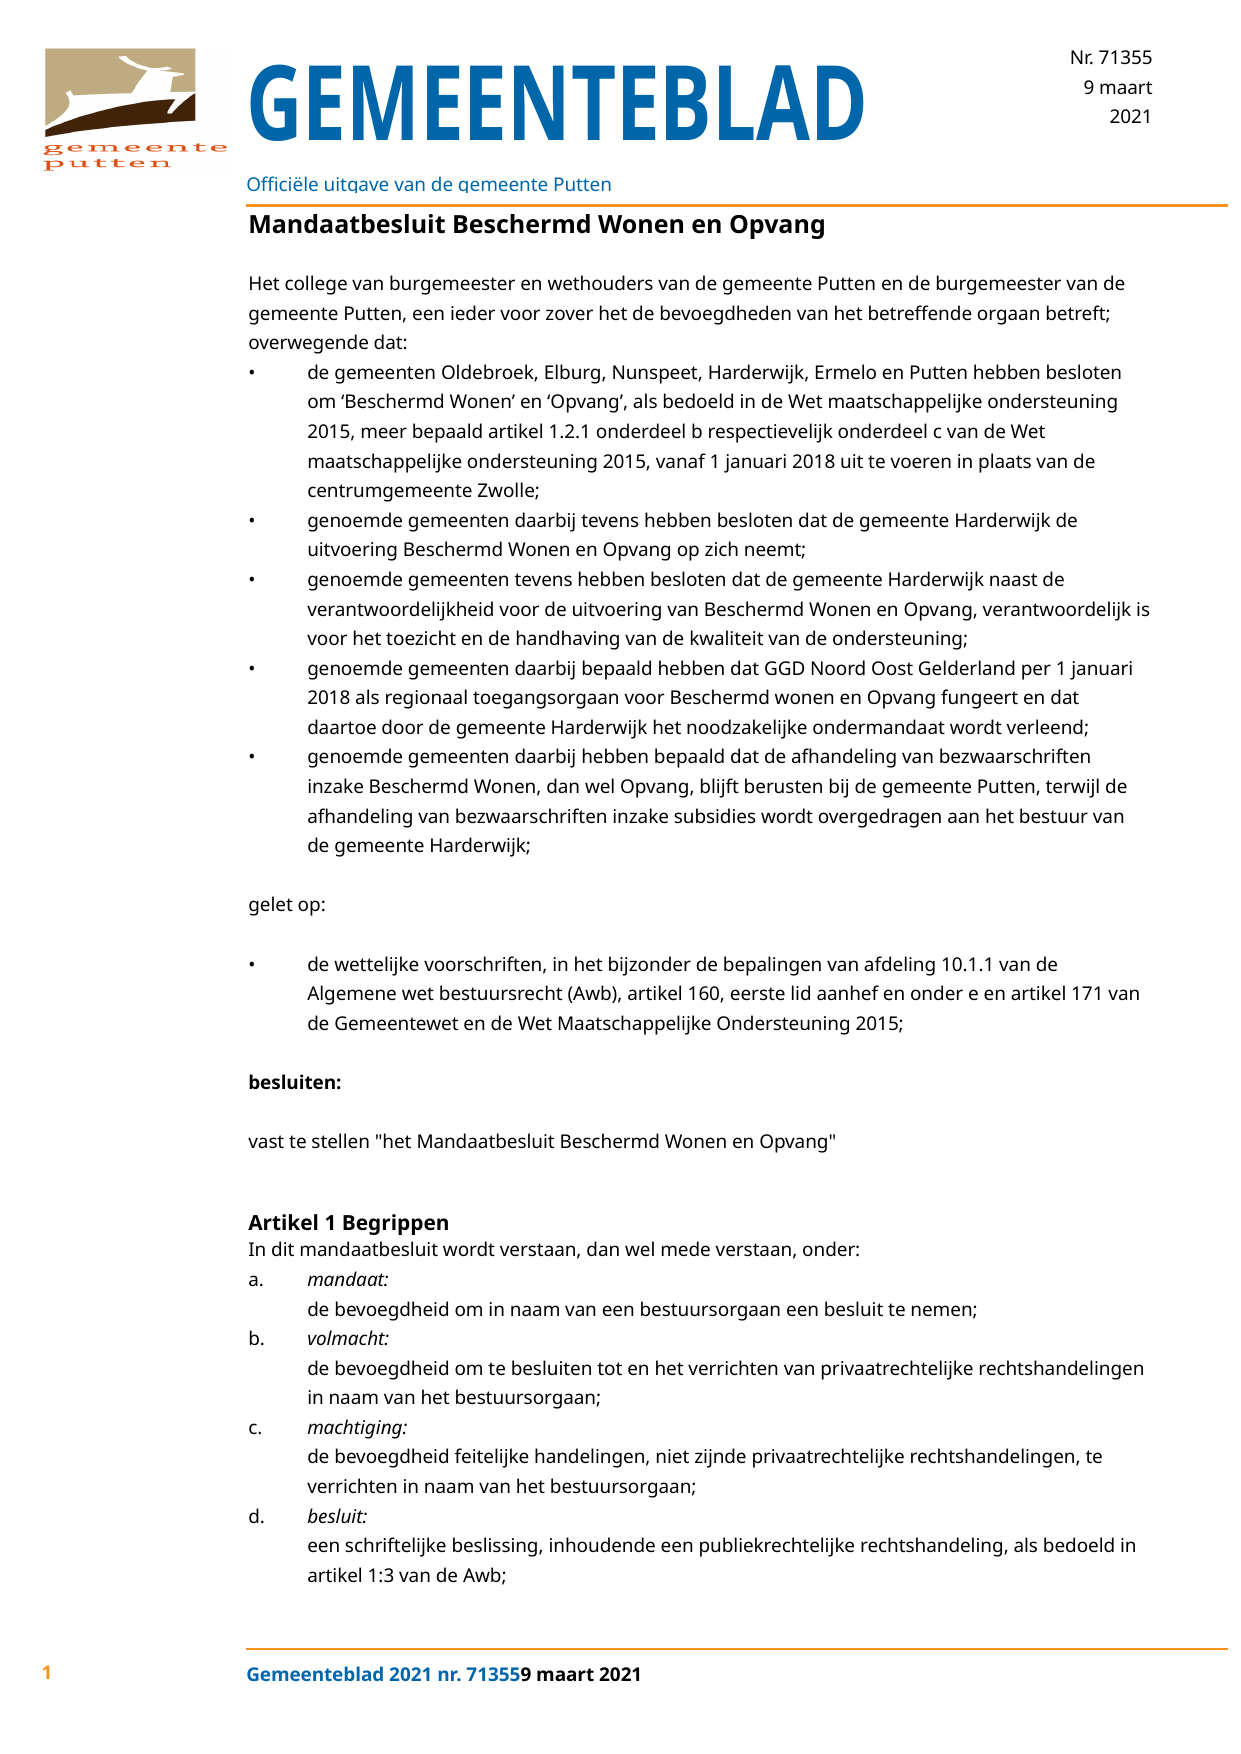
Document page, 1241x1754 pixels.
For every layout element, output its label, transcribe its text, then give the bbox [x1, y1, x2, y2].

text Artikel 1 Begrippen [248, 1208, 1152, 1237]
text overwegende dat: [248, 329, 1152, 355]
list genoemde gemeenten tevens hebben besloten dat de gemeente Harderwijk naast de verantwoordelijkheid voor de uitvoering van Beschermd Wonen en Opvang, verantwoordelijk is voor het toezicht en de handhaving van de kwaliteit van de ondersteuning; [248, 566, 1152, 651]
list de bevoegdheid om in naam van een bestuursorgaan een besluit te nemen; [248, 1296, 1152, 1322]
list de wettelijke voorschriften, in het bijzonder de bepalingen van afdeling 10.1.1 van de Algemene wet bestuursrecht (Awb), artikel 160, eerste lid aanhef en onder e en artikel 171 van de Gemeentewet en de Wet Maatschappelijke Ondersteuning 2015; [248, 951, 1152, 1036]
list besluit: [248, 1503, 1152, 1529]
list een schriftelijke beslissing, inhoudende een publiekrechtelijke rechtshandeling, als bedoeld in artikel 1:3 van de Awb; [248, 1532, 1152, 1588]
list volmacht: [248, 1325, 1152, 1351]
text vast te stellen "het Mandaatbesluit Beschermd Wonen en Opvang" [248, 1128, 1152, 1154]
text Mandaatbesluit Beschermd Wonen en Opvang [248, 207, 1152, 241]
text Het college van burgemeester en wethouders van de gemeente Putten en de burgemeester van de gemeente Putten, een ieder voor zover het de bevoegdheden van het betreffende orgaan betreft; [248, 270, 1152, 326]
list genoemde gemeenten daarbij tevens hebben besloten dat de gemeente Harderwijk de uitvoering Beschermd Wonen en Opvang op zich neemt; [248, 507, 1152, 562]
text besluiten: [248, 1069, 1152, 1095]
list genoemde gemeenten daarbij bepaald hebben dat GGD Noord Oost Gelderland per 1 januari 2018 als regionaal toegangsorgaan voor Beschermd wonen en Opvang fungeert en dat daartoe door de gemeente Harderwijk het noodzakelijke ondermandaat wordt verleend; [248, 655, 1152, 740]
list de gemeenten Oldebroek, Elburg, Nunspeet, Harderwijk, Ermelo en Putten hebben besloten om ‘Beschermd Wonen’ en ‘Opvang’, als bedoeld in de Wet maatschappelijke ondersteuning 2015, meer bepaald artikel 1.2.1 onderdeel b respectievelijk onderdeel c van de Wet maatschappelijke ondersteuning 2015, vanaf 1 januari 2018 uit te voeren in plaats van de centrumgemeente Zwolle; [248, 359, 1152, 503]
list mandaat: [248, 1266, 1152, 1292]
text gelet op: [248, 892, 1152, 917]
list de bevoegdheid om te besluiten tot en het verrichten van privaatrechtelijke rechtshandelingen in naam van het bestuursorgaan; [248, 1355, 1152, 1410]
picture [41, 47, 231, 172]
list de bevoegdheid feitelijke handelingen, niet zijnde privaatrechtelijke rechtshandelingen, te verrichten in naam van het bestuursorgaan; [248, 1444, 1152, 1499]
list genoemde gemeenten daarbij hebben bepaald dat de afhandeling van bezwaarschriften inzake Beschermd Wonen, dan wel Opvang, blijft berusten bij de gemeente Putten, terwijl de afhandeling van bezwaarschriften inzake subsidies wordt overgedragen aan het bestuur van de gemeente Harderwijk; [248, 744, 1152, 858]
list machtiging: [248, 1414, 1152, 1440]
text In dit mandaatbesluit wordt verstaan, dan wel mede verstaan, onder: [248, 1237, 1152, 1262]
